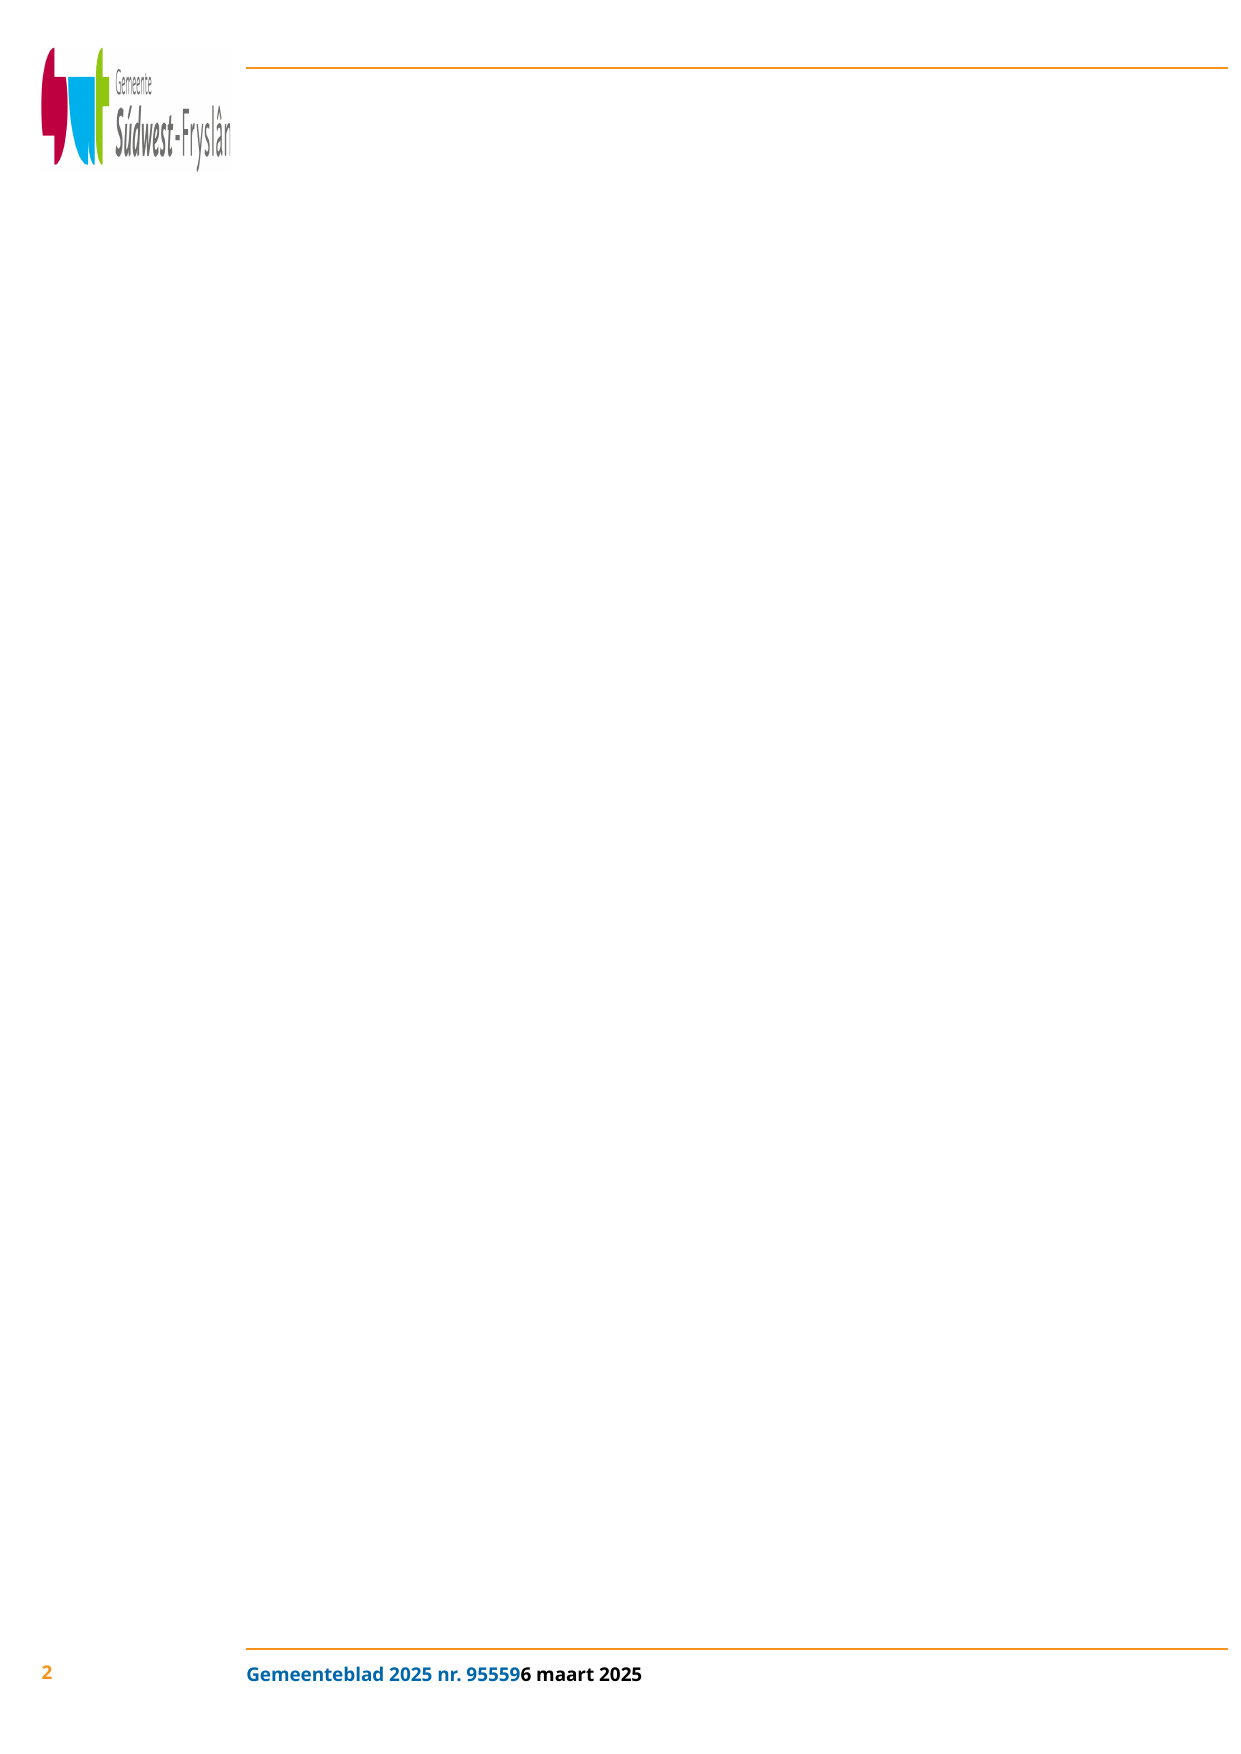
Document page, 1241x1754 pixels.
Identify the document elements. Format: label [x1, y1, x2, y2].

picture [41, 47, 231, 172]
